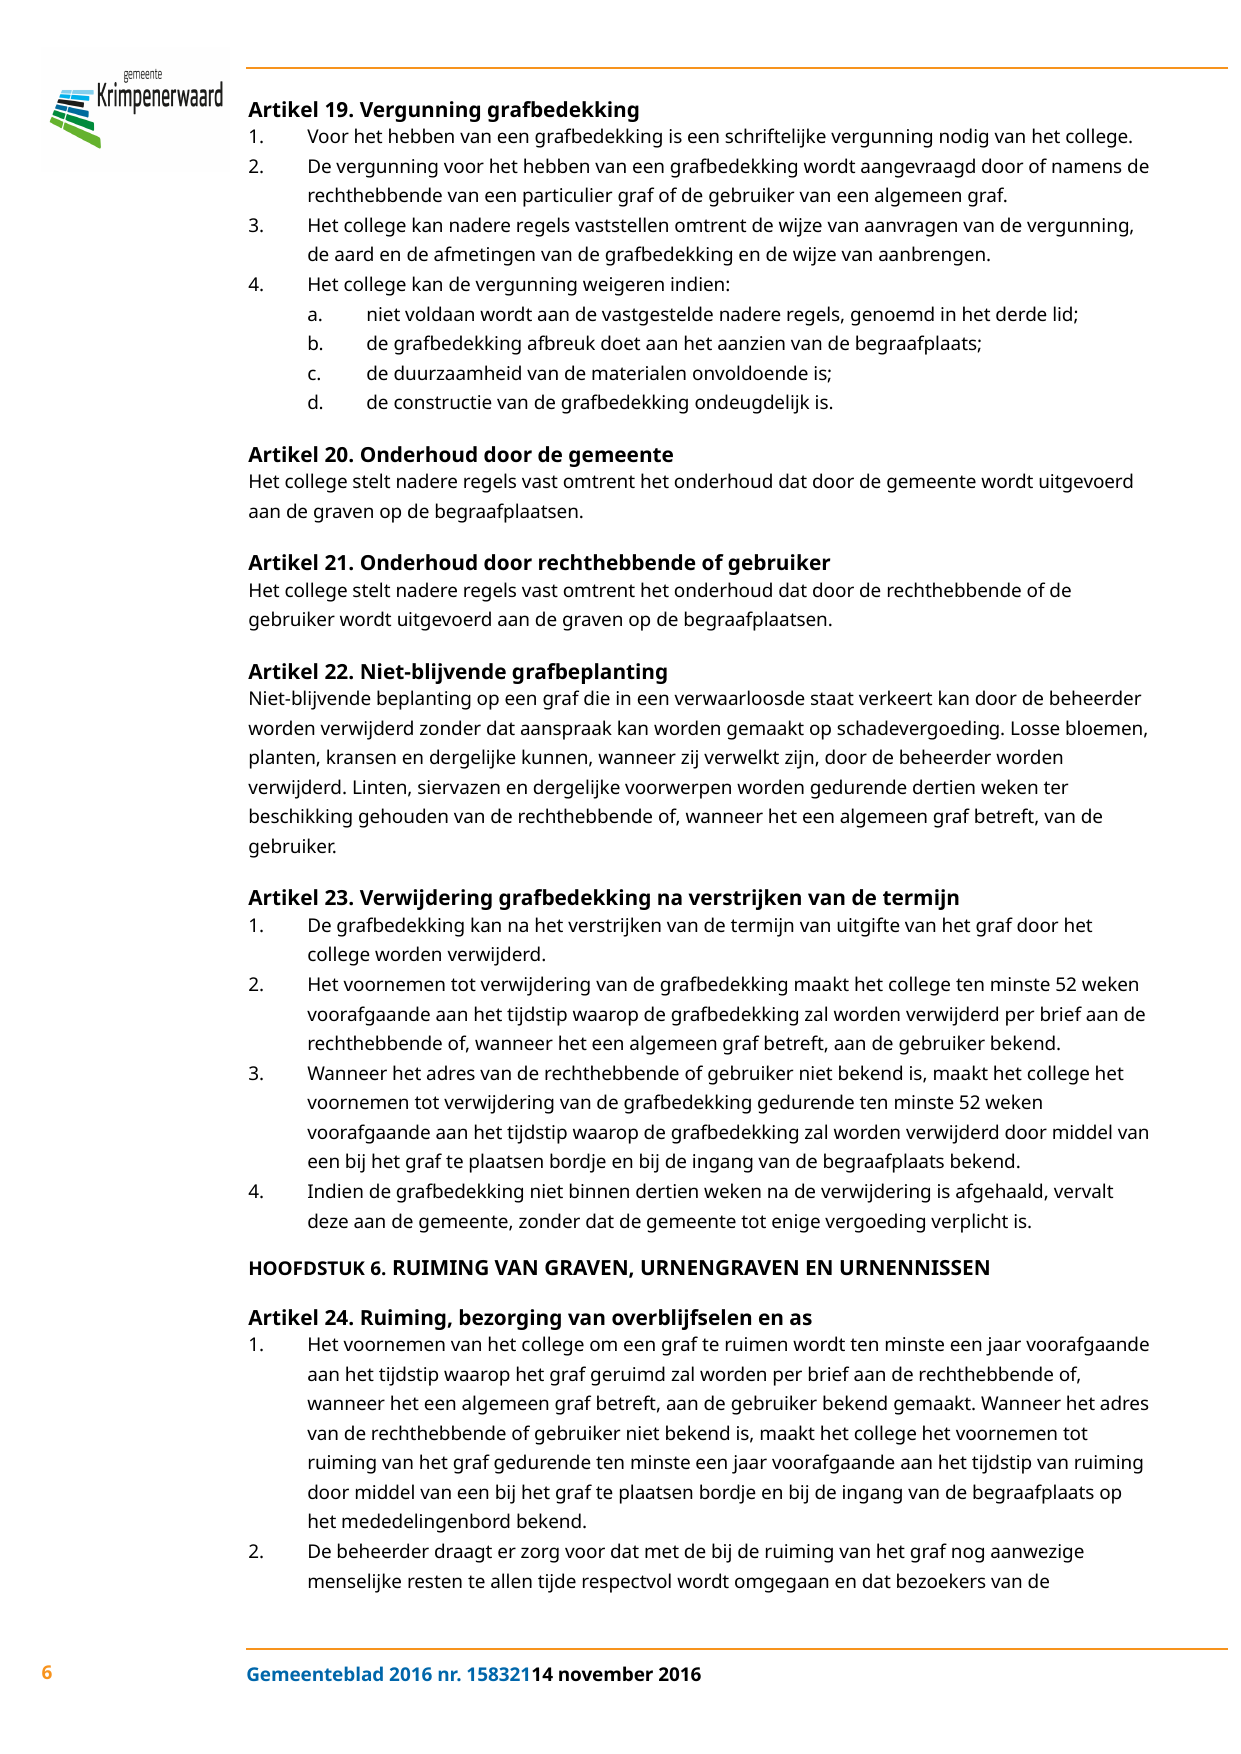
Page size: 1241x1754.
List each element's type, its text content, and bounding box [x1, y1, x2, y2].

text HOOFDSTUK 6. RUIMING VAN GRAVEN, URNENGRAVEN EN URNENNISSEN [248, 1253, 1152, 1282]
text Artikel 20. Onderhoud door de gemeente [248, 440, 1152, 468]
text Artikel 21. Onderhoud door rechthebbende of gebruiker [248, 548, 1152, 577]
list niet voldaan wordt aan de vastgestelde nadere regels, genoemd in het derde lid; [307, 301, 1152, 326]
text Artikel 24. Ruiming, bezorging van overblijfselen en as [248, 1303, 1152, 1331]
list De vergunning voor het hebben van een grafbedekking wordt aangevraagd door of namens de rechthebbende van een particulier graf of de gebruiker van een algemeen graf. [248, 153, 1152, 208]
list Het college kan nadere regels vaststellen omtrent de wijze van aanvragen van de vergunning, de aard en de afmetingen van de grafbedekking en de wijze van aanbrengen. [248, 212, 1152, 267]
list De beheerder draagt er zorg voor dat met de bij de ruiming van het graf nog aanwezige menselijke resten te allen tijde respectvol wordt omgegaan en dat bezoekers van de [248, 1538, 1152, 1593]
text Artikel 19. Vergunning grafbedekking [248, 95, 1152, 123]
list de duurzaamheid van de materialen onvoldoende is; [307, 360, 1152, 386]
list de constructie van de grafbedekking ondeugdelijk is. [307, 389, 1152, 415]
text Artikel 22. Niet-blijvende grafbeplanting [248, 657, 1152, 685]
list Het voornemen tot verwijdering van de grafbedekking maakt het college ten minste 52 weken voorafgaande aan het tijdstip waarop de grafbedekking zal worden verwijderd per brief aan de rechthebbende of, wanneer het een algemeen graf betreft, aan de gebruiker bekend. [248, 971, 1152, 1056]
list de grafbedekking afbreuk doet aan het aanzien van de begraafplaats; [307, 330, 1152, 356]
text Niet-blijvende beplanting op een graf die in een verwaarloosde staat verkeert kan door de beheerder worden verwijderd zonder dat aanspraak kan worden gemaakt op schadevergoeding. Losse bloemen, planten, kransen en dergelijke kunnen, wanneer zij verwelkt zijn, door de beheerder worden verwijderd. Linten, siervazen en dergelijke voorwerpen worden gedurende dertien weken ter beschikking gehouden van de rechthebbende of, wanneer het een algemeen graf betreft, van de gebruiker. [248, 685, 1152, 859]
list Het voornemen van het college om een graf te ruimen wordt ten minste een jaar voorafgaande aan het tijdstip waarop het graf geruimd zal worden per brief aan de rechthebbende of, wanneer het een algemeen graf betreft, aan de gebruiker bekend gemaakt. Wanneer het adres van de rechthebbende of gebruiker niet bekend is, maakt het college het voornemen tot ruiming van het graf gedurende ten minste een jaar voorafgaande aan het tijdstip van ruiming door middel van een bij het graf te plaatsen bordje en bij de ingang van de begraafplaats op het mededelingenbord bekend. [248, 1331, 1152, 1534]
text Het college stelt nadere regels vast omtrent het onderhoud dat door de gemeente wordt uitgevoerd aan de graven op de begraafplaatsen. [248, 468, 1152, 524]
list Voor het hebben van een grafbedekking is een schriftelijke vergunning nodig van het college. [248, 123, 1152, 149]
list Indien de grafbedekking niet binnen dertien weken na de verwijdering is afgehaald, vervalt deze aan de gemeente, zonder dat de gemeente tot enige vergoeding verplicht is. [248, 1178, 1152, 1233]
list Het college kan de vergunning weigeren indien: [248, 271, 1152, 297]
list Wanneer het adres van de rechthebbende of gebruiker niet bekend is, maakt het college het voornemen tot verwijdering van de grafbedekking gedurende ten minste 52 weken voorafgaande aan het tijdstip waarop de grafbedekking zal worden verwijderd door middel van een bij het graf te plaatsen bordje en bij de ingang van de begraafplaats bekend. [248, 1060, 1152, 1174]
picture [41, 47, 231, 172]
text Het college stelt nadere regels vast omtrent het onderhoud dat door de rechthebbende of de gebruiker wordt uitgevoerd aan de graven op de begraafplaatsen. [248, 577, 1152, 632]
list De grafbedekking kan na het verstrijken van de termijn van uitgifte van het graf door het college worden verwijderd. [248, 912, 1152, 967]
text Artikel 23. Verwijdering grafbedekking na verstrijken van de termijn [248, 883, 1152, 912]
